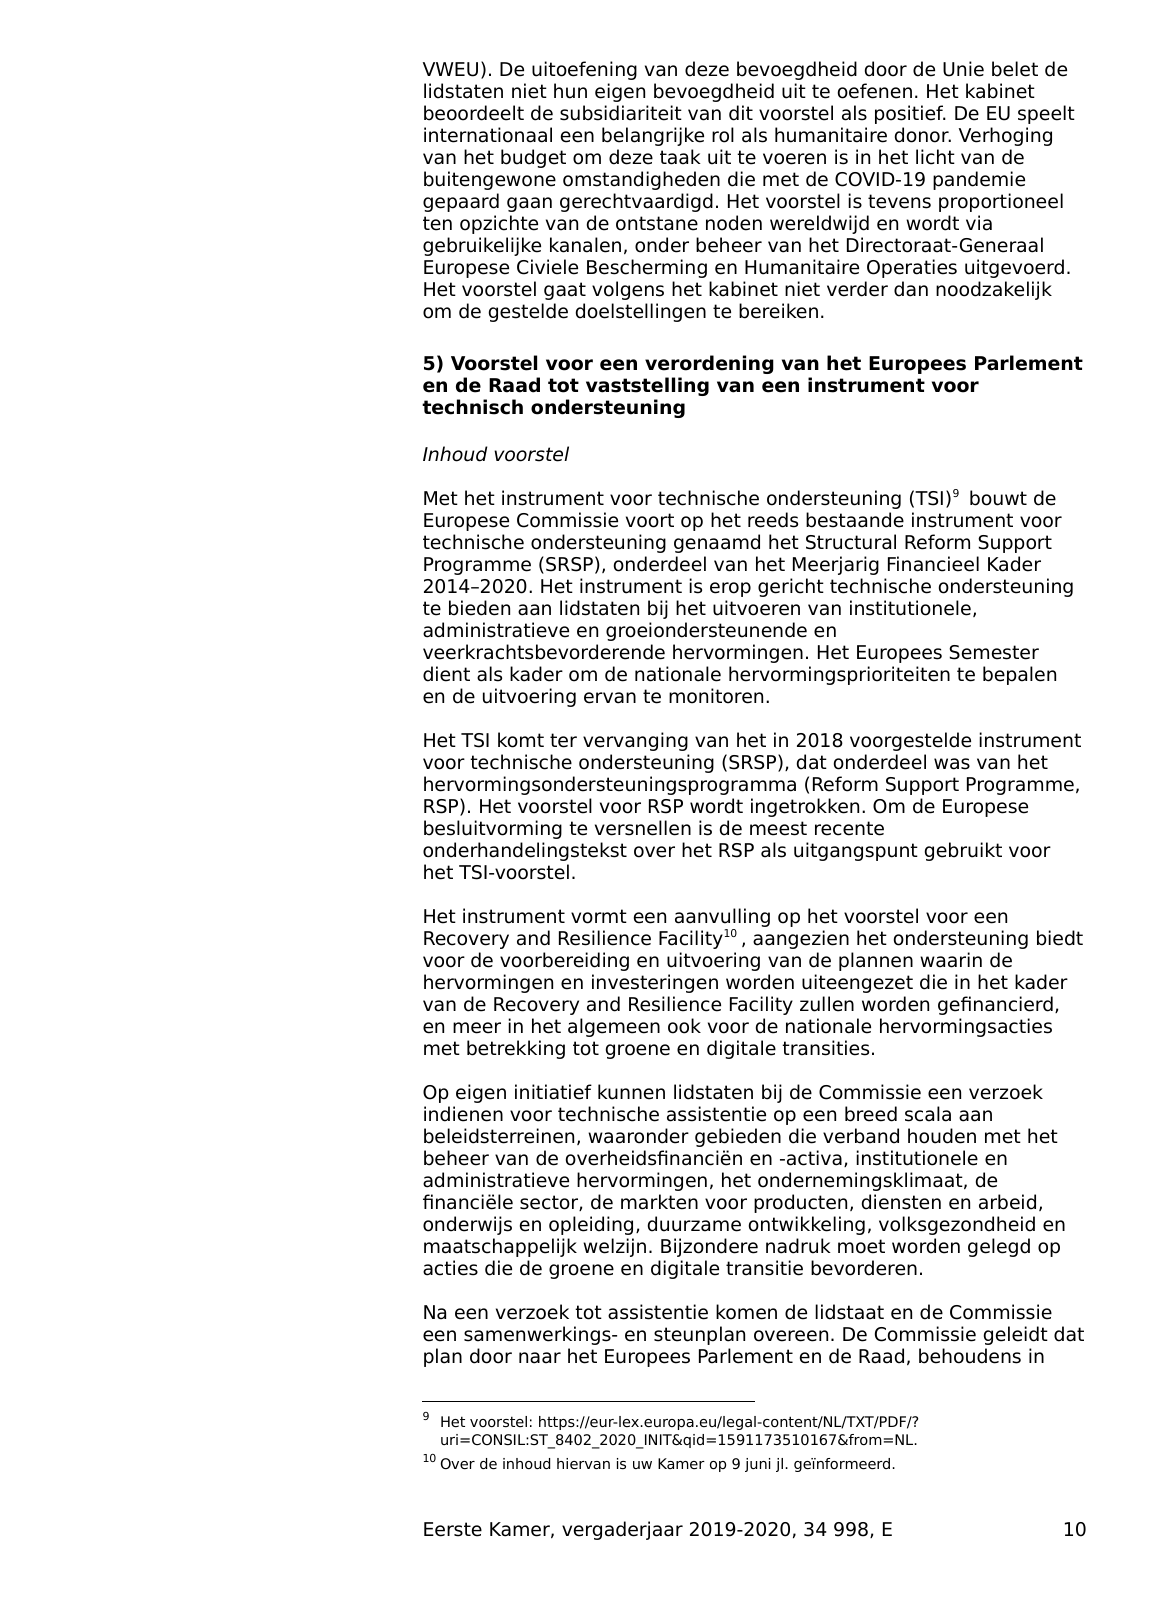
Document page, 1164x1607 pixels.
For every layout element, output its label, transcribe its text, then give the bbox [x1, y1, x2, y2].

text Het voorstel: https://eur-lex.europa.eu/legal-content/NL/TXT/PDF/?uri=CONSIL:ST_8402_2020_INIT&qid=1591173510167&from=NL. [422, 1410, 1087, 1449]
text Met het instrument voor technische ondersteuning (TSI) bouwt de Europese Commissie voort op het reeds bestaande instrument voor technische ondersteuning genaamd het Structural Reform Support Programme (SRSP), onderdeel van het Meerjarig Financieel Kader 2014–2020. Het instrument is erop gericht technische ondersteuning te bieden aan lidstaten bij het uitvoeren van institutionele, administratieve en groeiondersteunende en veerkrachtsbevorderende hervormingen. Het Europees Semester dient als kader om de nationale hervormingsprioriteiten te bepalen en de uitvoering ervan te monitoren. [422, 488, 1087, 708]
text Op eigen initiatief kunnen lidstaten bij de Commissie een verzoek indienen voor technische assistentie op een breed scala aan beleidsterreinen, waaronder gebieden die verband houden met het beheer van de overheidsfinanciën en -activa, institutionele en administratieve hervormingen, het ondernemingsklimaat, de financiële sector, de markten voor producten, diensten en arbeid, onderwijs en opleiding, duurzame ontwikkeling, volksgezondheid en maatschappelijk welzijn. Bijzondere nadruk moet worden gelegd op acties die de groene en digitale transitie bevorderen. [422, 1082, 1087, 1280]
text VWEU). De uitoefening van deze bevoegdheid door de Unie belet de lidstaten niet hun eigen bevoegdheid uit te oefenen. Het kabinet beoordeelt de subsidiariteit van dit voorstel als positief. De EU speelt internationaal een belangrijke rol als humanitaire donor. Verhoging van het budget om deze taak uit te voeren is in het licht van de buitengewone omstandigheden die met de COVID-19 pandemie gepaard gaan gerechtvaardigd. Het voorstel is tevens proportioneel ten opzichte van de ontstane noden wereldwijd en wordt via gebruikelijke kanalen, onder beheer van het Directoraat-Generaal Europese Civiele Bescherming en Humanitaire Operaties uitgevoerd. Het voorstel gaat volgens het kabinet niet verder dan noodzakelijk om de gestelde doelstellingen te bereiken. [422, 59, 1087, 323]
text Na een verzoek tot assistentie komen de lidstaat en de Commissie een samenwerkings- en steunplan overeen. De Commissie geleidt dat plan door naar het Europees Parlement en de Raad, behoudens in [422, 1302, 1087, 1368]
text Het TSI komt ter vervanging van het in 2018 voorgestelde instrument voor technische ondersteuning (SRSP), dat onderdeel was van het hervormingsondersteuningsprogramma (Reform Support Programme, RSP). Het voorstel voor RSP wordt ingetrokken. Om de Europese besluitvorming te versnellen is de meest recente onderhandelingstekst over het RSP als uitgangspunt gebruikt voor het TSI-voorstel. [422, 730, 1087, 884]
subtitle Inhoud voorstel [422, 444, 1087, 466]
text Het instrument vormt een aanvulling op het voorstel voor een Recovery and Resilience Facility, aangezien het ondersteuning biedt voor de voorbereiding en uitvoering van de plannen waarin de hervormingen en investeringen worden uiteengezet die in het kader van de Recovery and Resilience Facility zullen worden gefinancierd, en meer in het algemeen ook voor de nationale hervormingsacties met betrekking tot groene en digitale transities. [422, 906, 1087, 1060]
text Over de inhoud hiervan is uw Kamer op 9 juni jl. geïnformeerd. [422, 1452, 1087, 1474]
subtitle 5) Voorstel voor een verordening van het Europees Parlement en de Raad tot vaststelling van een instrument voor technisch ondersteuning [422, 353, 1087, 419]
